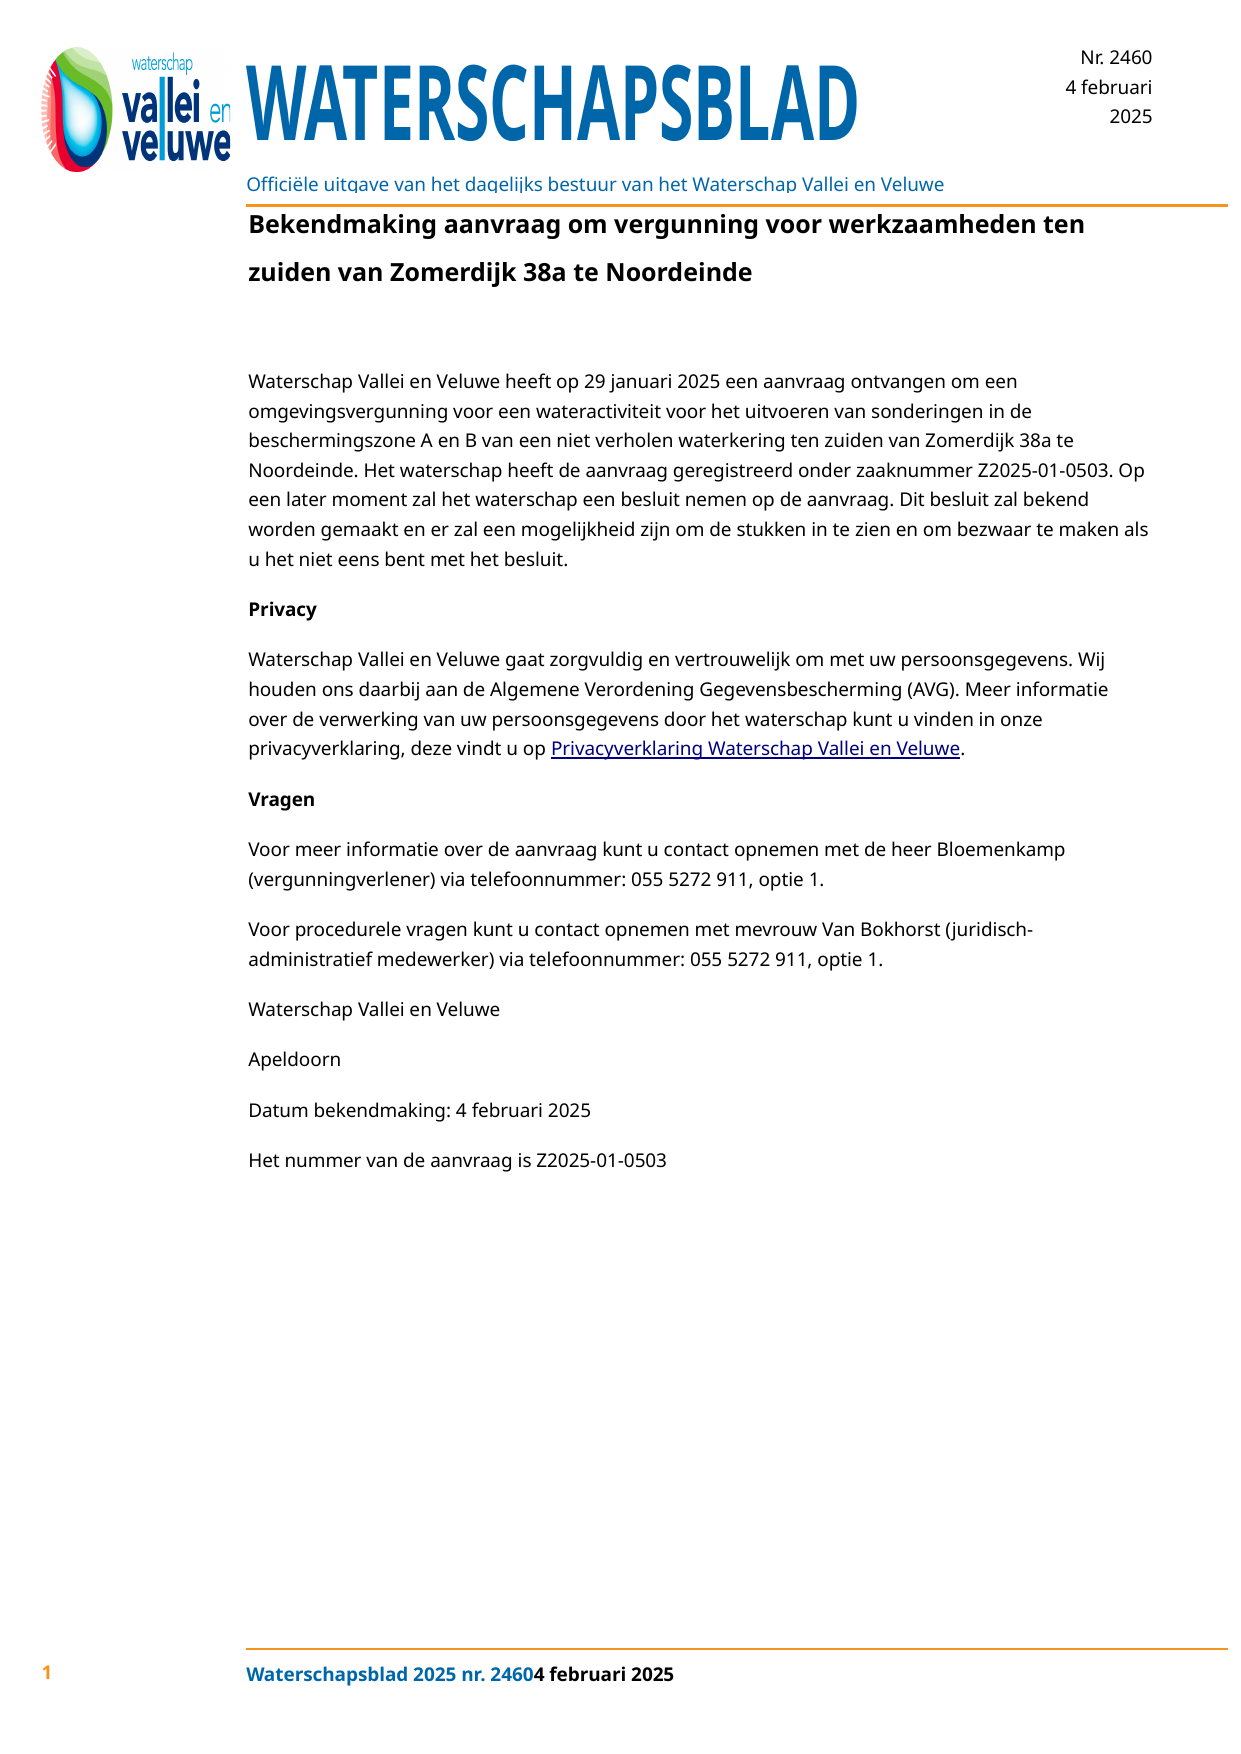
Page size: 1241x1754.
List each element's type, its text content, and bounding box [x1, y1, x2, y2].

text Voor procedurele vragen kunt u contact opnemen met mevrouw Van Bokhorst (juridisch-administratief medewerker) via telefoonnummer: 055 5272 911, optie 1. [248, 916, 1152, 972]
text Waterschap Vallei en Veluwe gaat zorgvuldig en vertrouwelijk om met uw persoonsgegevens. Wij houden ons daarbij aan de Algemene Verordening Gegevensbescherming (AVG). Meer informatie over de verwerking van uw persoonsgegevens door het waterschap kunt u vinden in onze privacyverklaring, deze vindt u op Privacyverklaring Waterschap Vallei en Veluwe. [248, 647, 1152, 761]
picture [41, 47, 231, 172]
text Waterschap Vallei en Veluwe heeft op 29 januari 2025 een aanvraag ontvangen om een omgevingsvergunning voor een wateractiviteit voor het uitvoeren van sonderingen in de beschermingszone A en B van een niet verholen waterkering ten zuiden van Zomerdijk 38a te Noordeinde. Het waterschap heeft de aanvraag geregistreerd onder zaaknummer Z2025-01-0503. Op een later moment zal het waterschap een besluit nemen op de aanvraag. Dit besluit zal bekend worden gemaakt en er zal een mogelijkheid zijn om de stukken in te zien en om bezwaar te maken als u het niet eens bent met het besluit. [248, 368, 1152, 572]
text Bekendmaking aanvraag om vergunning voor werkzaamheden ten zuiden van Zomerdijk 38a te Noordeinde [248, 207, 1152, 288]
text Waterschap Vallei en Veluwe [248, 996, 1152, 1022]
text Apeldoorn [248, 1047, 1152, 1072]
text Voor meer informatie over de aanvraag kunt u contact opnemen met de heer Bloemenkamp (vergunningverlener) via telefoonnummer: 055 5272 911, optie 1. [248, 836, 1152, 892]
text Vragen [248, 786, 1152, 812]
text Het nummer van de aanvraag is Z2025-01-0503 [248, 1147, 1152, 1173]
text Privacy [248, 596, 1152, 622]
text Datum bekendmaking: 4 februari 2025 [248, 1097, 1152, 1123]
